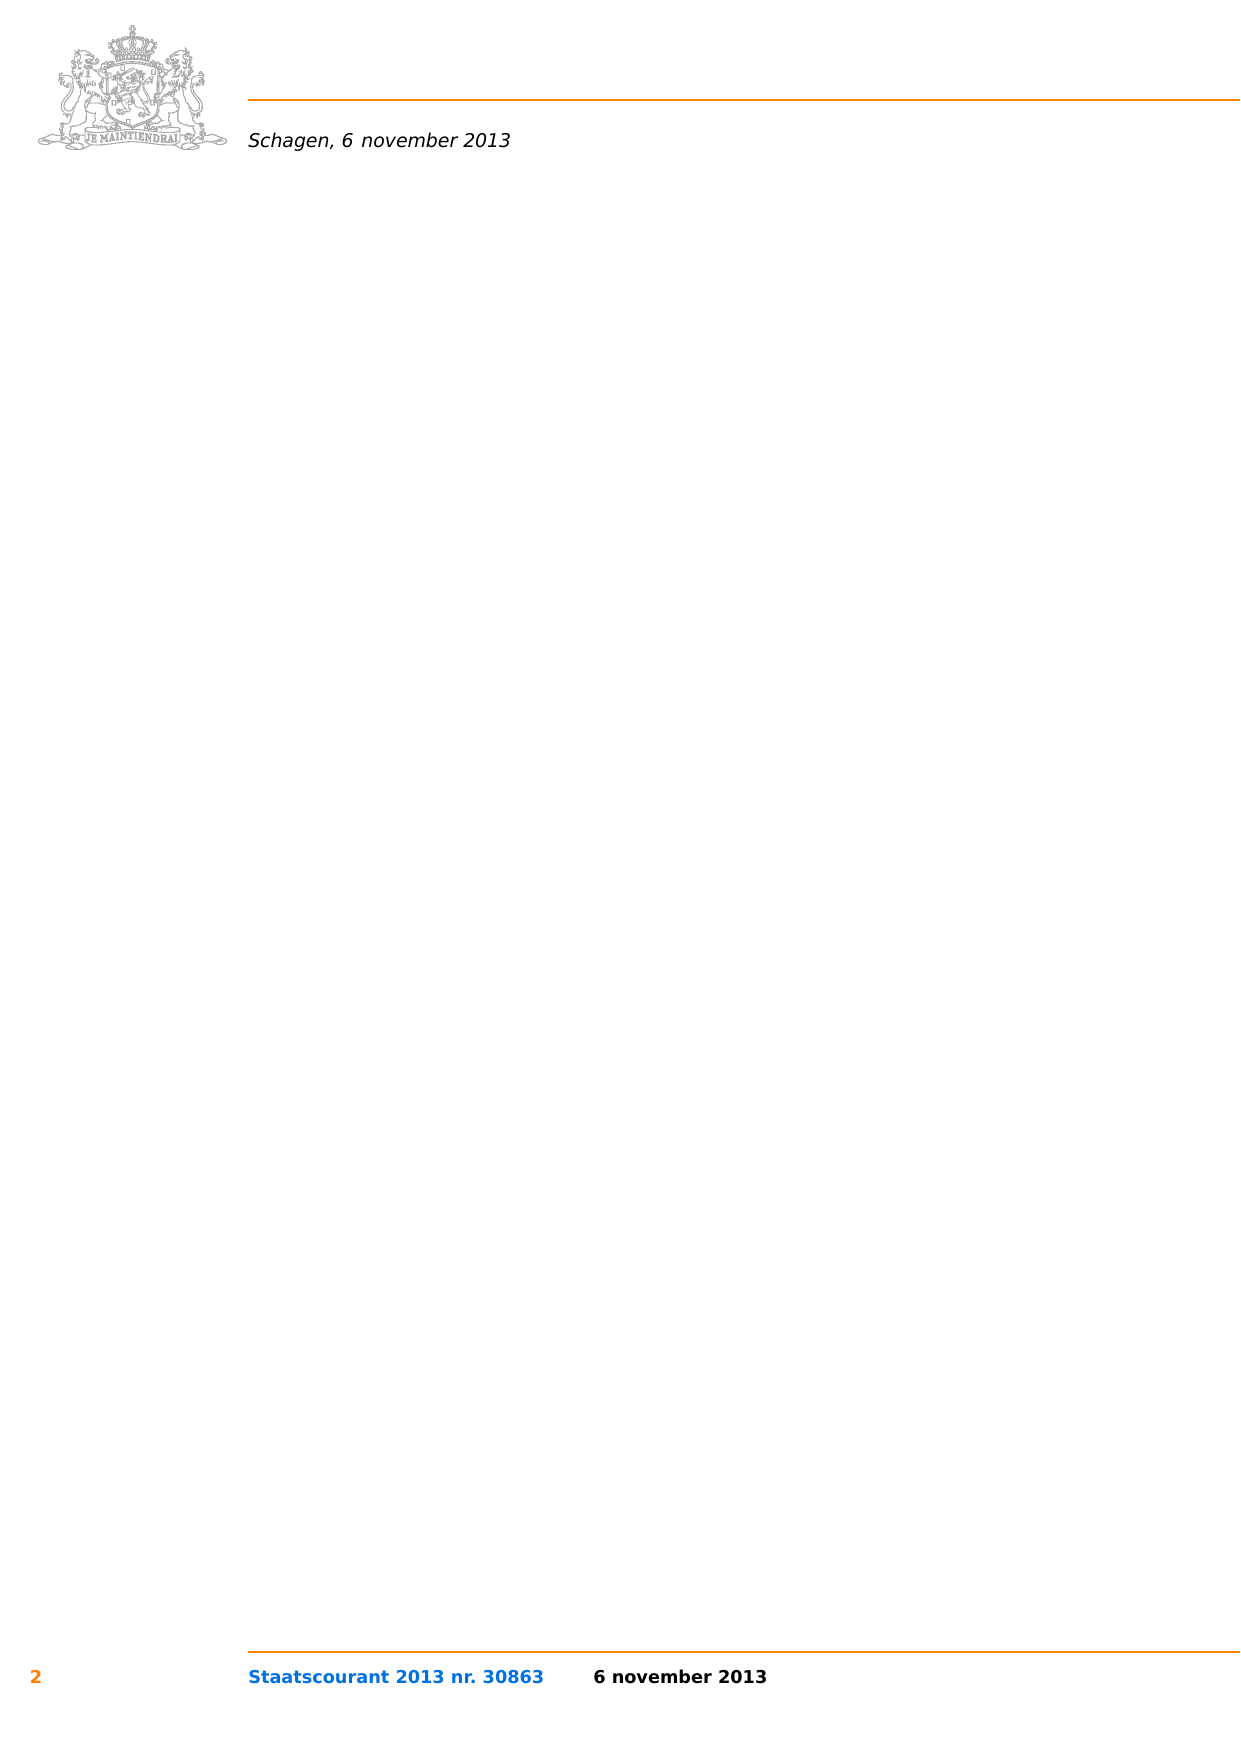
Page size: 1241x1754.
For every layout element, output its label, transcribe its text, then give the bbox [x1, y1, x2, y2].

picture [38, 25, 227, 150]
text Schagen, 6 november 2013 [248, 130, 1163, 152]
